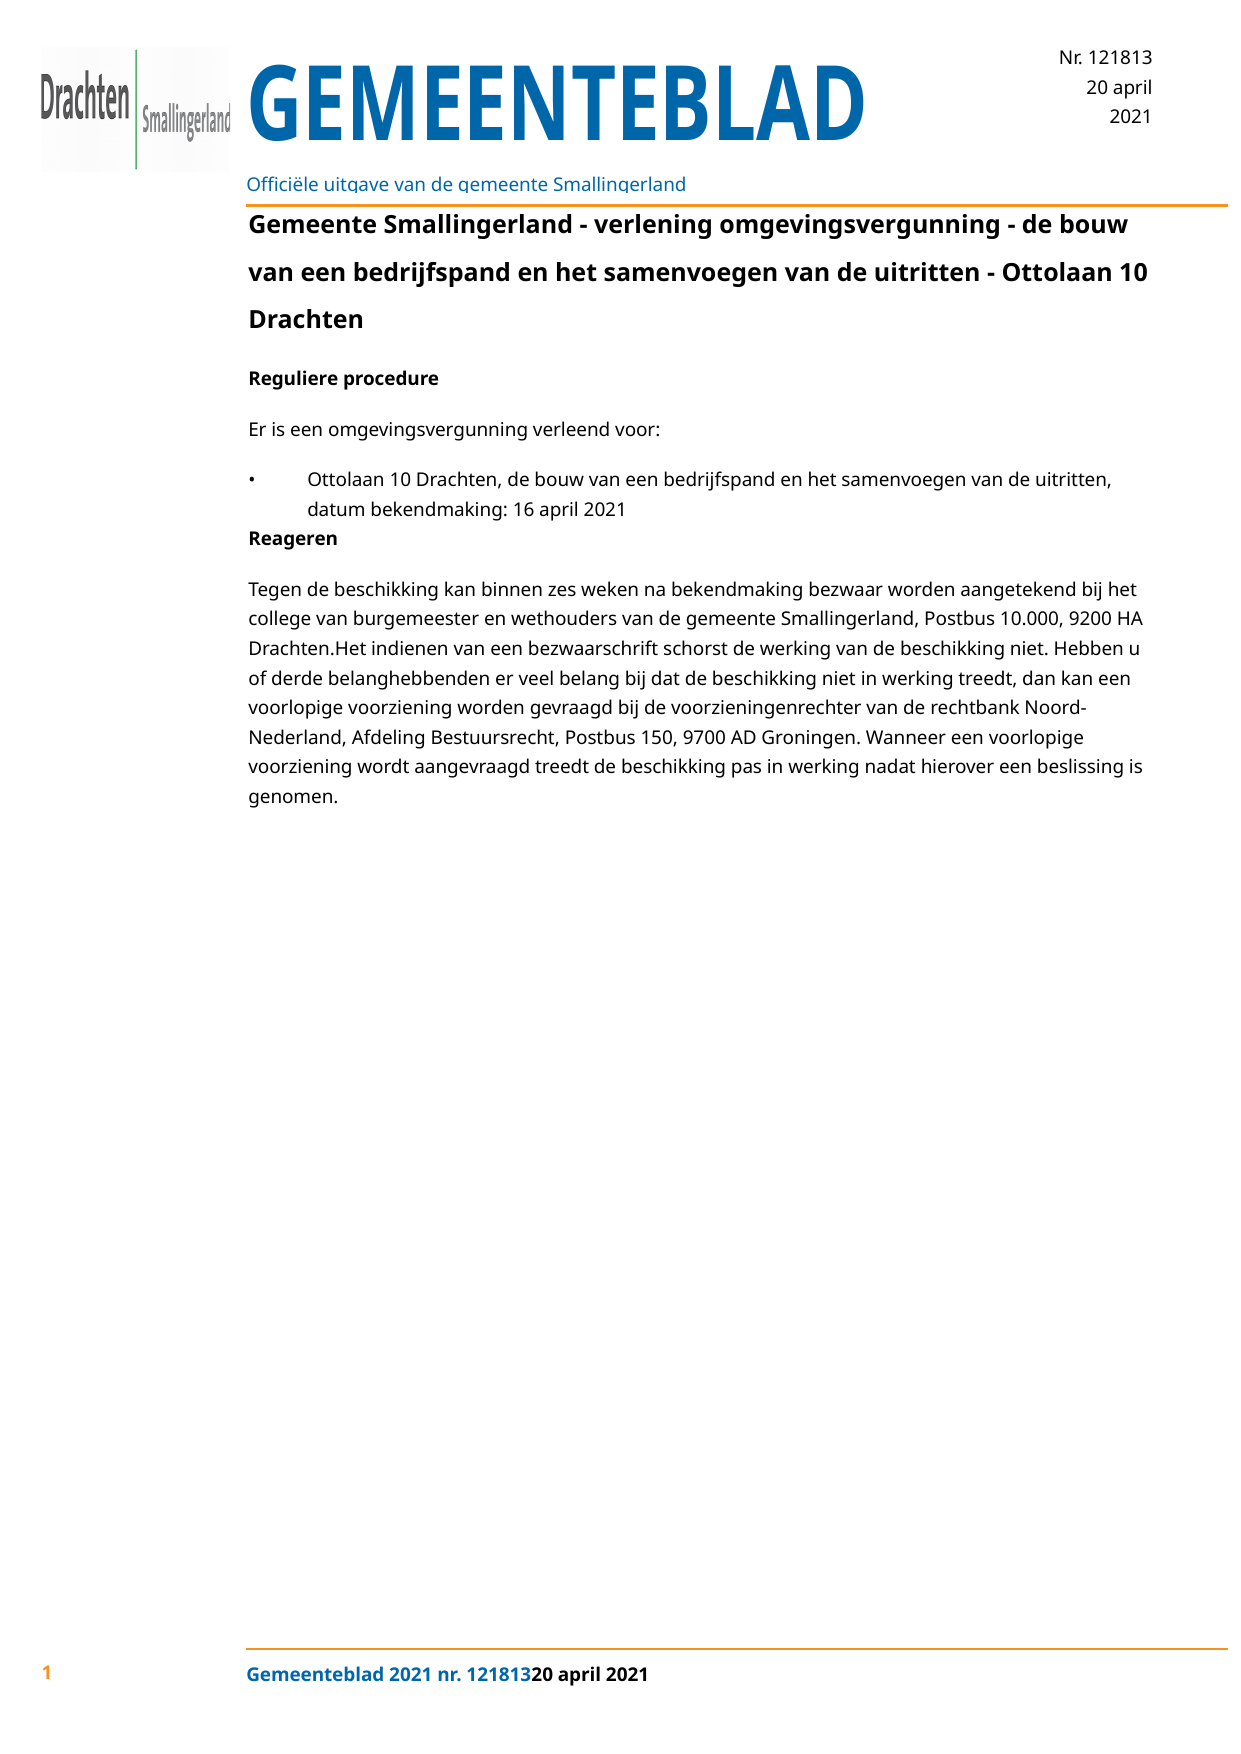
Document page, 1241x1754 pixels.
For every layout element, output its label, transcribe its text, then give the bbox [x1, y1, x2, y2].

text Reguliere procedure [248, 366, 1152, 391]
text Tegen de beschikking kan binnen zes weken na bekendmaking bezwaar worden aangetekend bij het college van burgemeester en wethouders van de gemeente Smallingerland, Postbus 10.000, 9200 HA Drachten.Het indienen van een bezwaarschrift schorst de werking van de beschikking niet. Hebben u of derde belanghebbenden er veel belang bij dat de beschikking niet in werking treedt, dan kan een voorlopige voorziening worden gevraagd bij de voorzieningenrechter van de rechtbank Noord-Nederland, Afdeling Bestuursrecht, Postbus 150, 9700 AD Groningen. Wanneer een voorlopige voorziening wordt aangevraagd treedt de beschikking pas in werking nadat hierover een beslissing is genomen. [248, 576, 1152, 809]
text Reageren [248, 526, 1152, 551]
text Er is een omgevingsvergunning verleend voor: [248, 416, 1152, 442]
picture [41, 47, 231, 172]
list Ottolaan 10 Drachten, de bouw van een bedrijfspand en het samenvoegen van de uitritten, datum bekendmaking: 16 april 2021 [248, 466, 1152, 522]
text Gemeente Smallingerland - verlening omgevingsvergunning - de bouw van een bedrijfspand en het samenvoegen van de uitritten - Ottolaan 10 Drachten [248, 207, 1152, 336]
